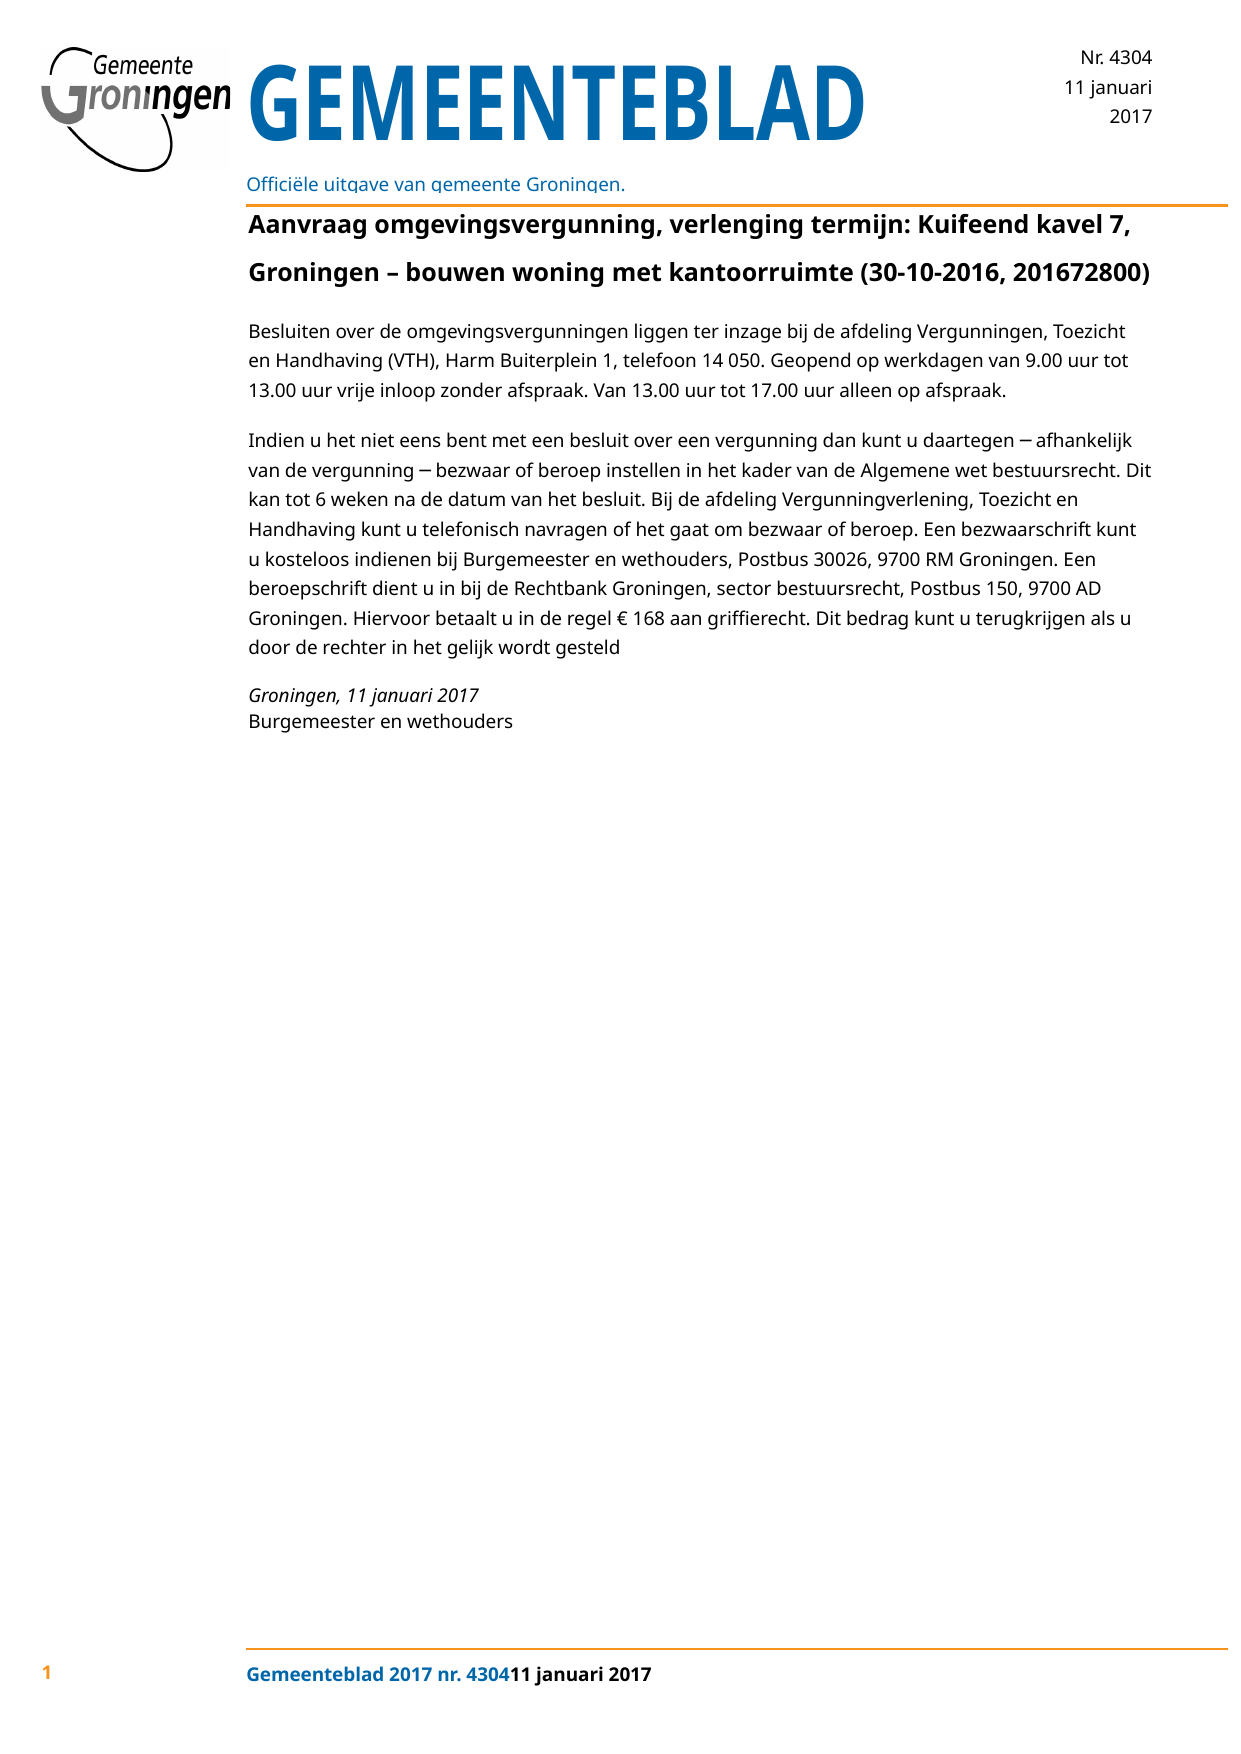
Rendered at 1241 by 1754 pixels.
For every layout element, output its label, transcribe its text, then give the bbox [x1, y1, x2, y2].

text Indien u het niet eens bent met een besluit over een vergunning dan kunt u daartegen ─ afhankelijk van de vergunning ─ bezwaar of beroep instellen in het kader van de Algemene wet bestuursrecht. Dit kan tot 6 weken na de datum van het besluit. Bij de afdeling Vergunningverlening, Toezicht en Handhaving kunt u telefonisch navragen of het gaat om bezwaar of beroep. Een bezwaarschrift kunt u kosteloos indienen bij Burgemeester en wethouders, Postbus 30026, 9700 RM Groningen. Een beroepschrift dient u in bij de Rechtbank Groningen, sector bestuursrecht, Postbus 150, 9700 AD Groningen. Hiervoor betaalt u in de regel € 168 aan griffierecht. Dit bedrag kunt u terugkrijgen als u door de rechter in het gelijk wordt gesteld [248, 427, 1152, 660]
text Groningen, 11 januari 2017 [248, 682, 1152, 708]
text Burgemeester en wethouders [248, 708, 1152, 734]
picture [41, 47, 231, 172]
text Aanvraag omgevingsvergunning, verlenging termijn: Kuifeend kavel 7, Groningen – bouwen woning met kantoorruimte (30-10-2016, 201672800) [248, 207, 1152, 288]
text Besluiten over de omgevingsvergunningen liggen ter inzage bij de afdeling Vergunningen, Toezicht en Handhaving (VTH), Harm Buiterplein 1, telefoon 14 050. Geopend op werkdagen van 9.00 uur tot 13.00 uur vrije inloop zonder afspraak. Van 13.00 uur tot 17.00 uur alleen op afspraak. [248, 318, 1152, 403]
